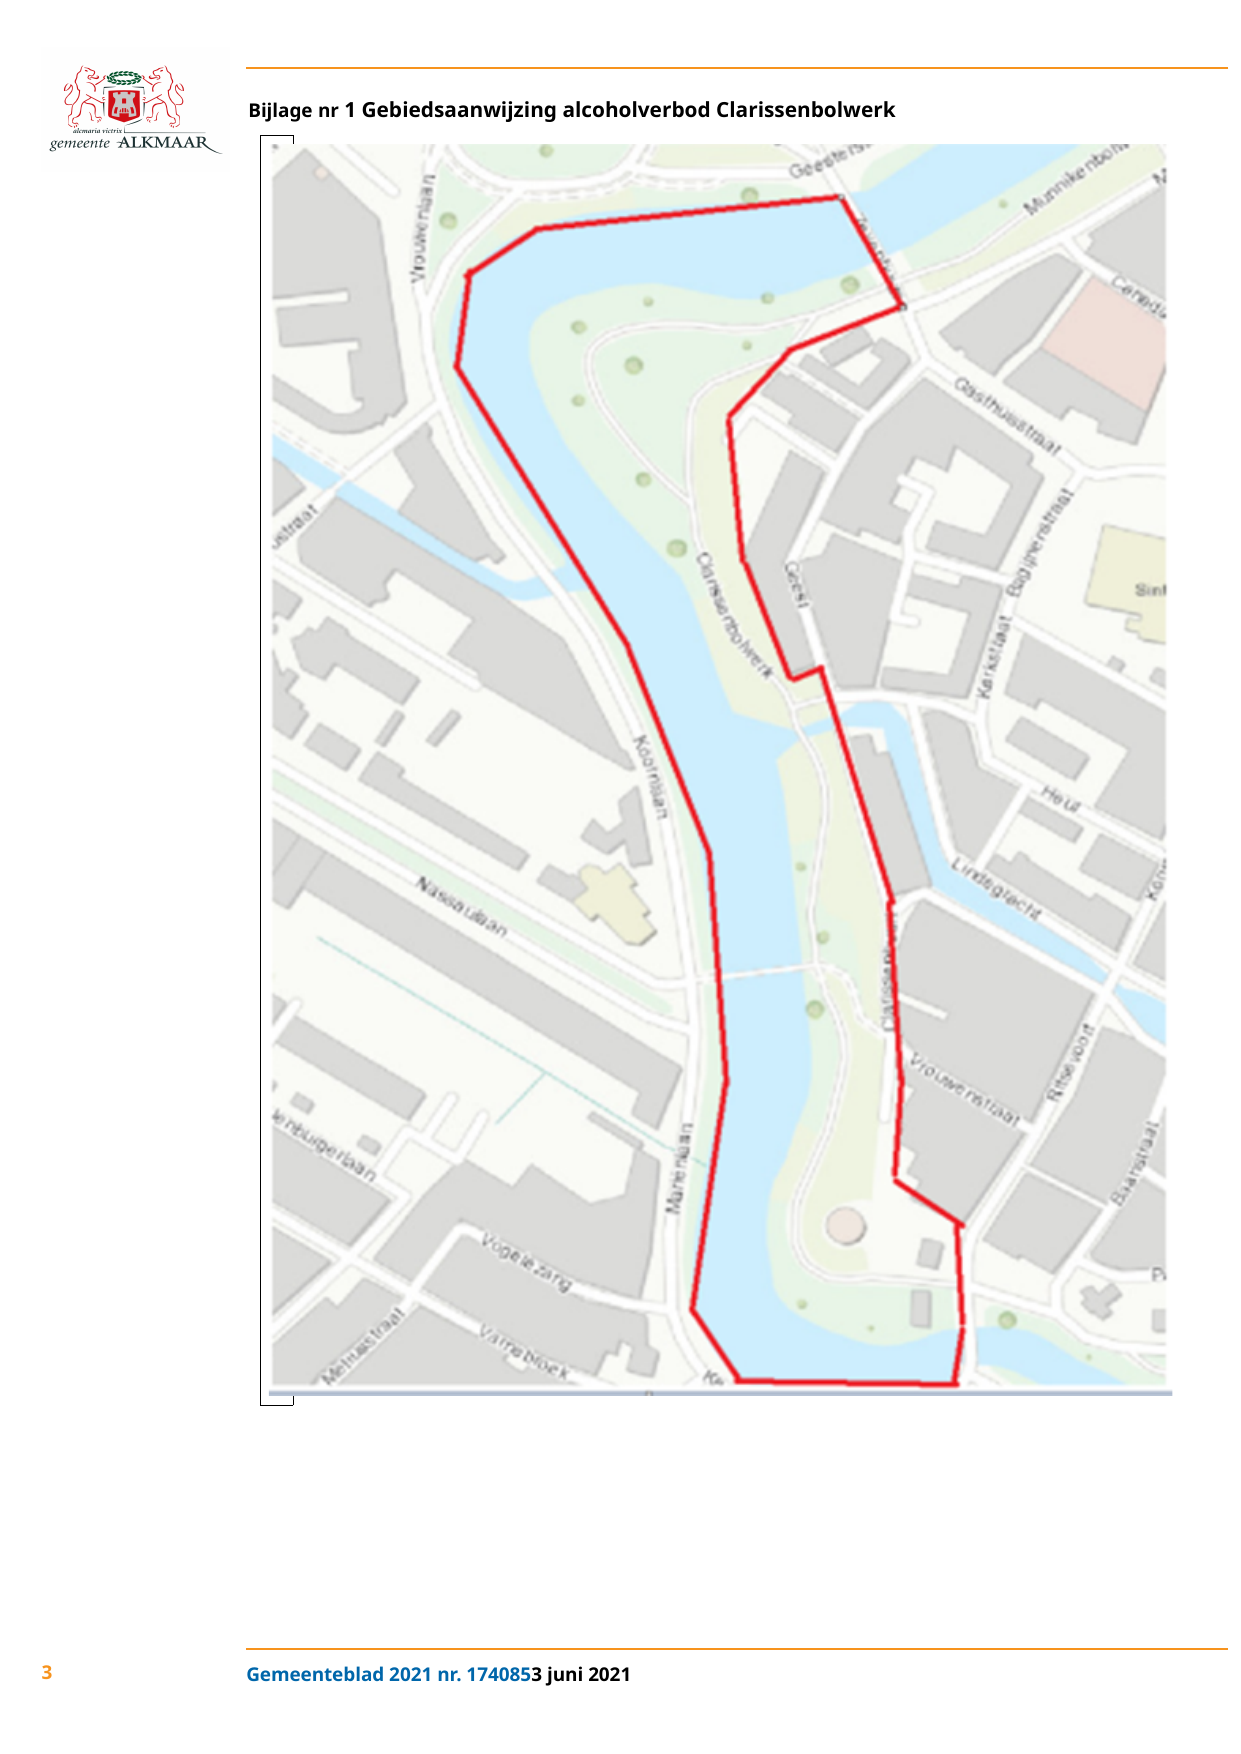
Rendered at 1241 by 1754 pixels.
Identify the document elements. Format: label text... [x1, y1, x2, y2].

picture [268, 144, 1173, 1396]
text Bijlage nr 1 Gebiedsaanwijzing alcoholverbod Clarissenbolwerk [248, 95, 1152, 123]
picture [41, 47, 231, 172]
